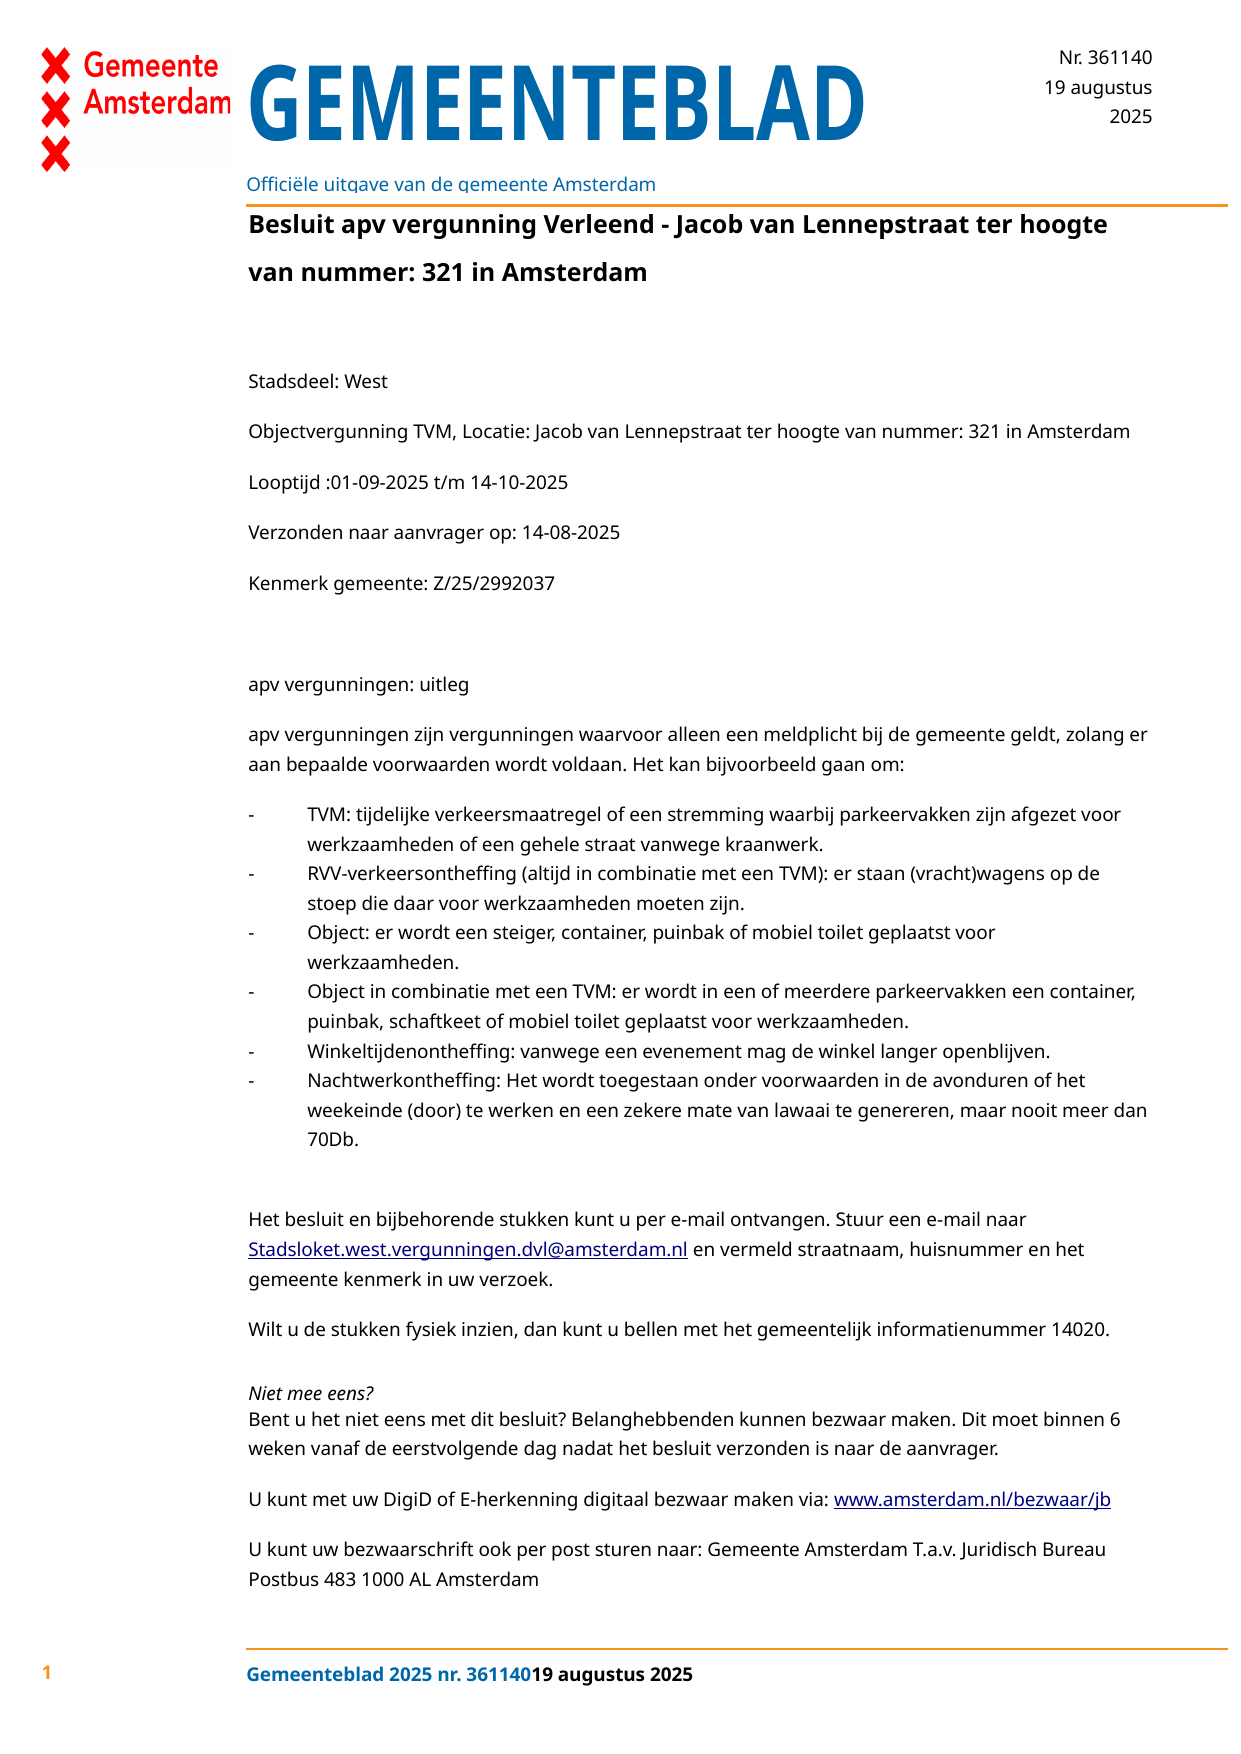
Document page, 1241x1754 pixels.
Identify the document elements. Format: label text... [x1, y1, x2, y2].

text Bent u het niet eens met dit besluit? Belanghebbenden kunnen bezwaar maken. Dit moet binnen 6 weken vanaf de eerstvolgende dag nadat het besluit verzonden is naar de aanvrager. [248, 1406, 1152, 1461]
text U kunt uw bezwaarschrift ook per post sturen naar: Gemeente Amsterdam T.a.v. Juridisch Bureau Postbus 483 1000 AL Amsterdam [248, 1536, 1152, 1592]
list TVM: tijdelijke verkeersmaatregel of een stremming waarbij parkeervakken zijn afgezet voor werkzaamheden of een gehele straat vanwege kraanwerk. [248, 801, 1152, 857]
list Nachtwerkontheffing: Het wordt toegestaan onder voorwaarden in de avonduren of het weekeinde (door) te werken en een zekere mate van lawaai te genereren, maar nooit meer dan 70Db. [248, 1067, 1152, 1152]
text Niet mee eens? [248, 1380, 1152, 1406]
picture [41, 47, 231, 172]
text Stadsdeel: West [248, 368, 1152, 394]
list Winkeltijdenontheffing: vanwege een evenement mag de winkel langer openblijven. [248, 1038, 1152, 1064]
text apv vergunningen: uitleg [248, 671, 1152, 697]
text Objectvergunning TVM, Locatie: Jacob van Lennepstraat ter hoogte van nummer: 321 in Amsterdam [248, 419, 1152, 444]
list Object in combinatie met een TVM: er wordt in een of meerdere parkeervakken een container, puinbak, schaftkeet of mobiel toilet geplaatst voor werkzaamheden. [248, 979, 1152, 1034]
text Het besluit en bijbehorende stukken kunt u per e-mail ontvangen. Stuur een e-mail naar Stadsloket.west.vergunningen.dvl@amsterdam.nl en vermeld straatnaam, huisnummer en het gemeente kenmerk in uw verzoek. [248, 1207, 1152, 1292]
text Kenmerk gemeente: Z/25/2992037 [248, 570, 1152, 596]
text Verzonden naar aanvrager op: 14-08-2025 [248, 519, 1152, 545]
list Object: er wordt een steiger, container, puinbak of mobiel toilet geplaatst voor werkzaamheden. [248, 919, 1152, 975]
list RVV-verkeersontheffing (altijd in combinatie met een TVM): er staan (vracht)wagens op de stoep die daar voor werkzaamheden moeten zijn. [248, 860, 1152, 916]
text Looptijd :01-09-2025 t/m 14-10-2025 [248, 469, 1152, 495]
text Wilt u de stukken fysiek inzien, dan kunt u bellen met het gemeentelijk informatienummer 14020. [248, 1316, 1152, 1342]
text U kunt met uw DigiD of E-herkenning digitaal bezwaar maken via: www.amsterdam.nl/bezwaar/jb [248, 1486, 1152, 1512]
text apv vergunningen zijn vergunningen waarvoor alleen een meldplicht bij de gemeente geldt, zolang er aan bepaalde voorwaarden wordt voldaan. Het kan bijvoorbeeld gaan om: [248, 721, 1152, 777]
text Besluit apv vergunning Verleend - Jacob van Lennepstraat ter hoogte van nummer: 321 in Amsterdam [248, 207, 1152, 288]
